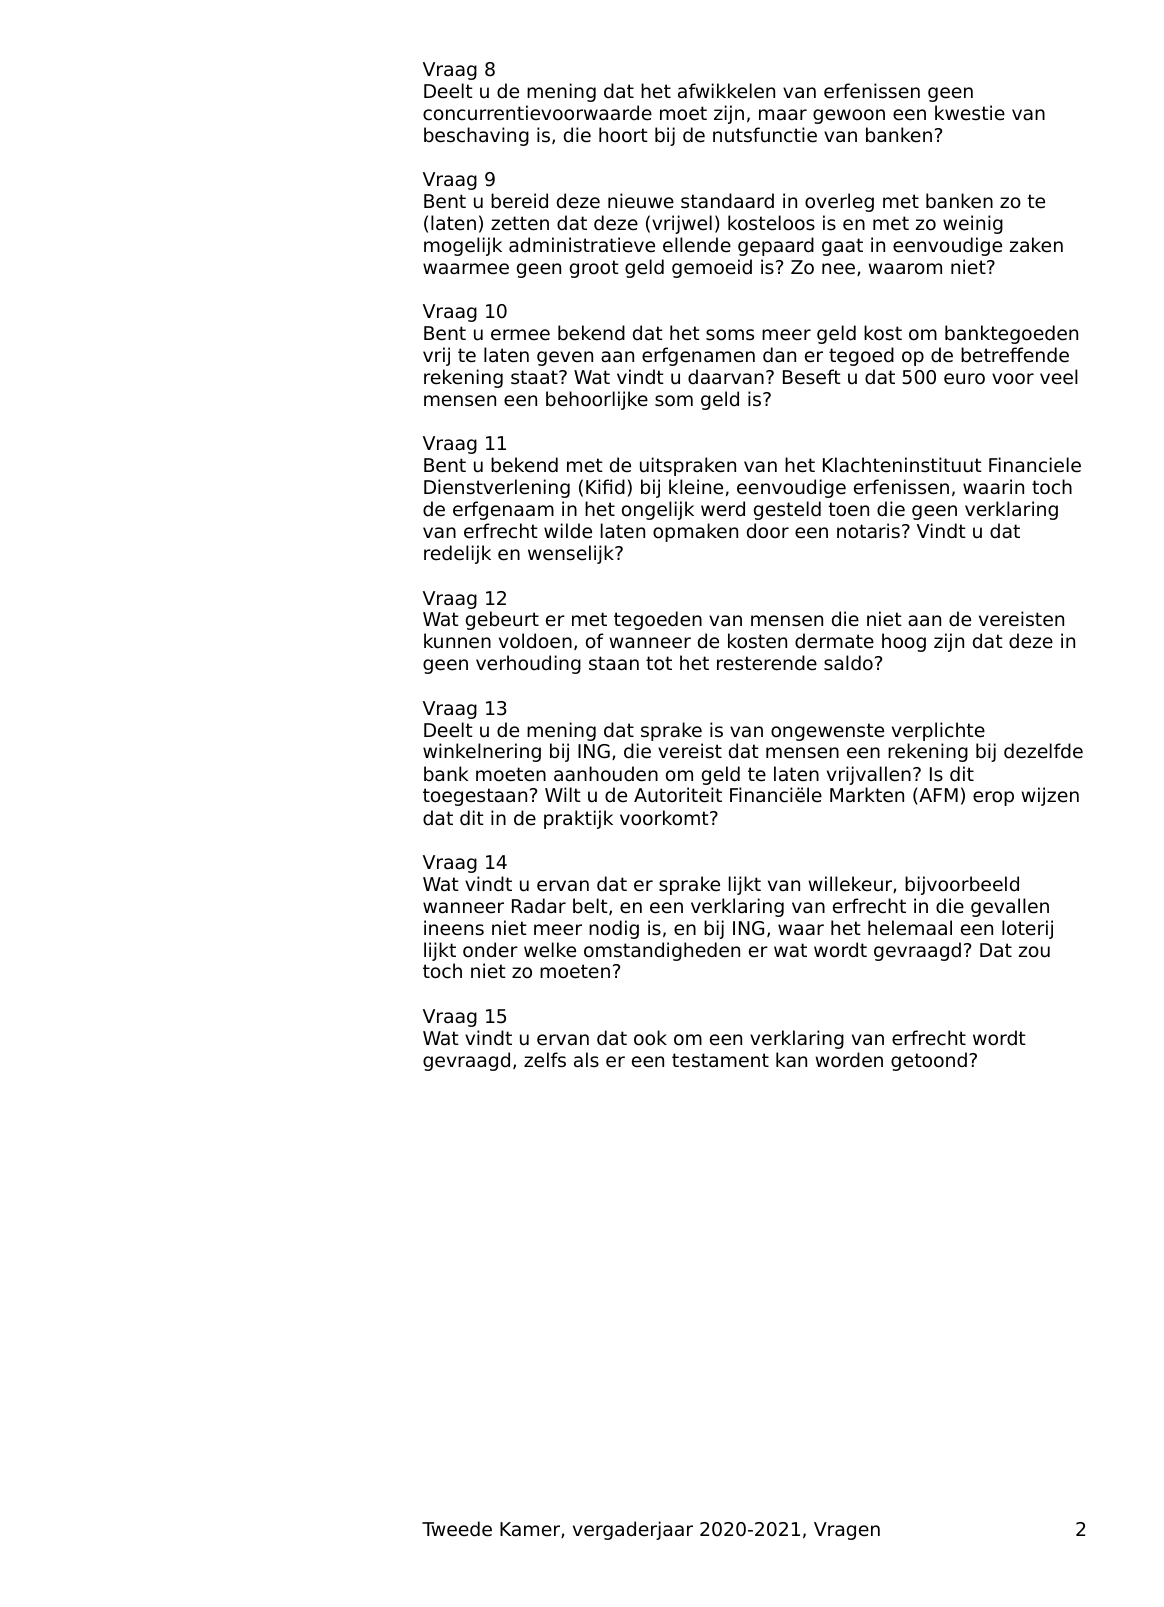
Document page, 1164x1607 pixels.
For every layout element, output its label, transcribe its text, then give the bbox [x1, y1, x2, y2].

text Vraag 15 [422, 1006, 1087, 1028]
text Wat vindt u ervan dat er sprake lijkt van willekeur, bijvoorbeeld wanneer Radar belt, en een verklaring van erfrecht in die gevallen ineens niet meer nodig is, en bij ING, waar het helemaal een loterij lijkt onder welke omstandigheden er wat wordt gevraagd? Dat zou toch niet zo moeten? [422, 873, 1087, 983]
text Vraag 11 [422, 433, 1087, 455]
text Vraag 14 [422, 852, 1087, 873]
text Deelt u de mening dat sprake is van ongewenste verplichte winkelnering bij ING, die vereist dat mensen een rekening bij dezelfde bank moeten aanhouden om geld te laten vrijvallen? Is dit toegestaan? Wilt u de Autoriteit Financiële Markten (AFM) erop wijzen dat dit in de praktijk voorkomt? [422, 719, 1087, 829]
text Wat vindt u ervan dat ook om een verklaring van erfrecht wordt gevraagd, zelfs als er een testament kan worden getoond? [422, 1028, 1087, 1072]
text Vraag 10 [422, 301, 1087, 323]
text Deelt u de mening dat het afwikkelen van erfenissen geen concurrentievoorwaarde moet zijn, maar gewoon een kwestie van beschaving is, die hoort bij de nutsfunctie van banken? [422, 81, 1087, 147]
text Vraag 8 [422, 59, 1087, 81]
text Vraag 12 [422, 587, 1087, 609]
text Vraag 9 [422, 169, 1087, 191]
text Wat gebeurt er met tegoeden van mensen die niet aan de vereisten kunnen voldoen, of wanneer de kosten dermate hoog zijn dat deze in geen verhouding staan tot het resterende saldo? [422, 609, 1087, 675]
text Vraag 13 [422, 697, 1087, 719]
text Bent u ermee bekend dat het soms meer geld kost om banktegoeden vrij te laten geven aan erfgenamen dan er tegoed op de betreffende rekening staat? Wat vindt u daarvan? Beseft u dat 500 euro voor veel mensen een behoorlijke som geld is? [422, 323, 1087, 411]
text Bent u bekend met de uitspraken van het Klachteninstituut Financiele Dienstverlening (Kifid) bij kleine, eenvoudige erfenissen, waarin toch de erfgenaam in het ongelijk werd gesteld toen die geen verklaring van erfrecht wilde laten opmaken door een notaris? Vindt u dat redelijk en wenselijk? [422, 455, 1087, 565]
text Bent u bereid deze nieuwe standaard in overleg met banken zo te (laten) zetten dat deze (vrijwel) kosteloos is en met zo weinig mogelijk administratieve ellende gepaard gaat in eenvoudige zaken waarmee geen groot geld gemoeid is? Zo nee, waarom niet? [422, 191, 1087, 279]
